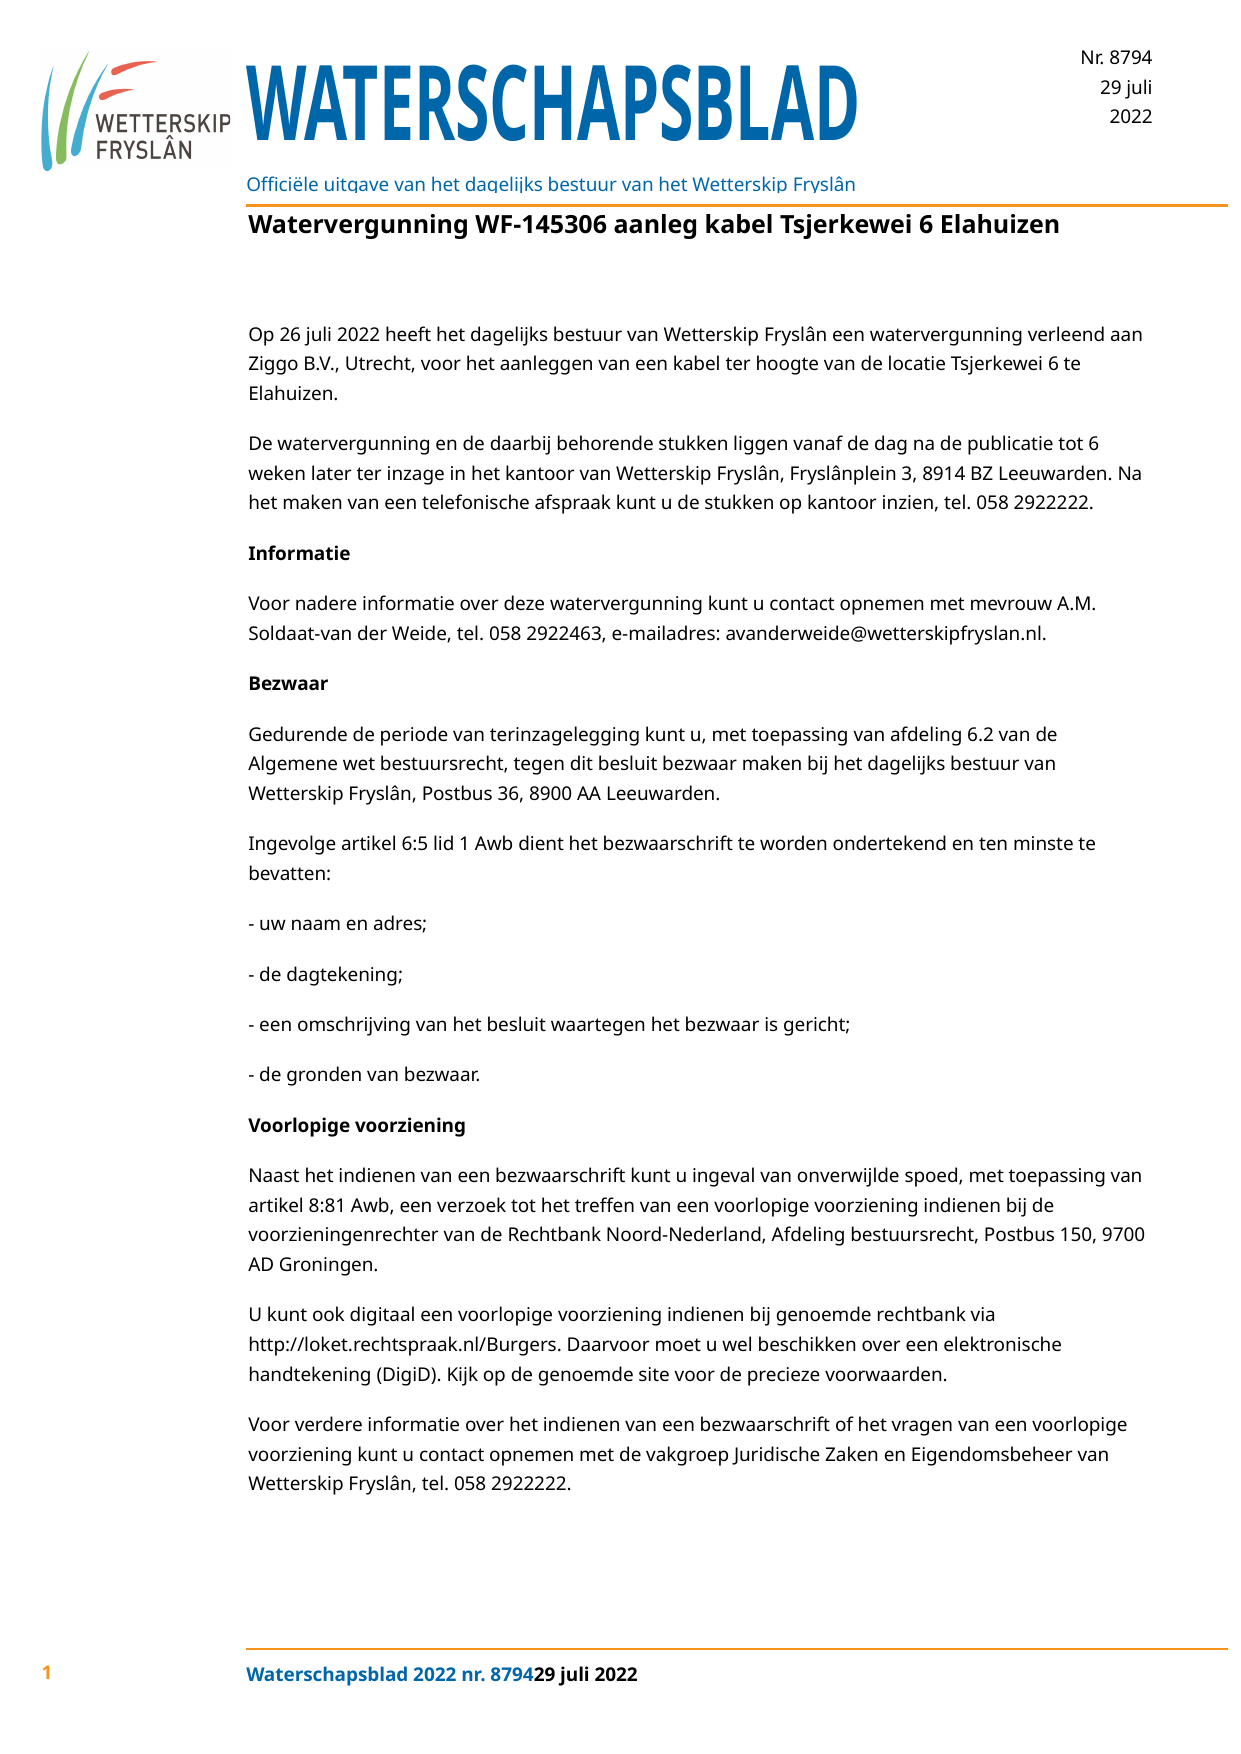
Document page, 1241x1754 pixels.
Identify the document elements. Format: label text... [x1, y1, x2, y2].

text Voor nadere informatie over deze watervergunning kunt u contact opnemen met mevrouw A.M. Soldaat-van der Weide, tel. 058 2922463, e-mailadres: avanderweide@wetterskipfryslan.nl. [248, 590, 1152, 646]
text Watervergunning WF-145306 aanleg kabel Tsjerkewei 6 Elahuizen [248, 207, 1152, 241]
text Ingevolge artikel 6:5 lid 1 Awb dient het bezwaarschrift te worden ondertekend en ten minste te bevatten: [248, 830, 1152, 886]
text Voor verdere informatie over het indienen van een bezwaarschrift of het vragen van een voorlopige voorziening kunt u contact opnemen met de vakgroep Juridische Zaken en Eigendomsbeheer van Wetterskip Fryslân, tel. 058 2922222. [248, 1411, 1152, 1496]
text - uw naam en adres; [248, 910, 1152, 936]
text Informatie [248, 540, 1152, 566]
text - een omschrijving van het besluit waartegen het bezwaar is gericht; [248, 1011, 1152, 1037]
text - de dagtekening; [248, 961, 1152, 986]
text U kunt ook digitaal een voorlopige voorziening indienen bij genoemde rechtbank via http://loket.rechtspraak.nl/Burgers. Daarvoor moet u wel beschikken over een elektronische handtekening (DigiD). Kijk op de genoemde site voor de precieze voorwaarden. [248, 1302, 1152, 1386]
text De watervergunning en de daarbij behorende stukken liggen vanaf de dag na de publicatie tot 6 weken later ter inzage in het kantoor van Wetterskip Fryslân, Fryslânplein 3, 8914 BZ Leeuwarden. Na het maken van een telefonische afspraak kunt u de stukken op kantoor inzien, tel. 058 2922222. [248, 430, 1152, 515]
text Bezwaar [248, 670, 1152, 696]
text Voorlopige voorziening [248, 1112, 1152, 1138]
text Op 26 juli 2022 heeft het dagelijks bestuur van Wetterskip Fryslân een watervergunning verleend aan Ziggo B.V., Utrecht, voor het aanleggen van een kabel ter hoogte van de locatie Tsjerkewei 6 te Elahuizen. [248, 321, 1152, 406]
text Naast het indienen van een bezwaarschrift kunt u ingeval van onverwijlde spoed, met toepassing van artikel 8:81 Awb, een verzoek tot het treffen van een voorlopige voorziening indienen bij de voorzieningenrechter van de Rechtbank Noord-Nederland, Afdeling bestuursrecht, Postbus 150, 9700 AD Groningen. [248, 1162, 1152, 1277]
text Gedurende de periode van terinzagelegging kunt u, met toepassing van afdeling 6.2 van de Algemene wet bestuursrecht, tegen dit besluit bezwaar maken bij het dagelijks bestuur van Wetterskip Fryslân, Postbus 36, 8900 AA Leeuwarden. [248, 721, 1152, 806]
text - de gronden van bezwaar. [248, 1062, 1152, 1087]
picture [41, 47, 231, 172]
